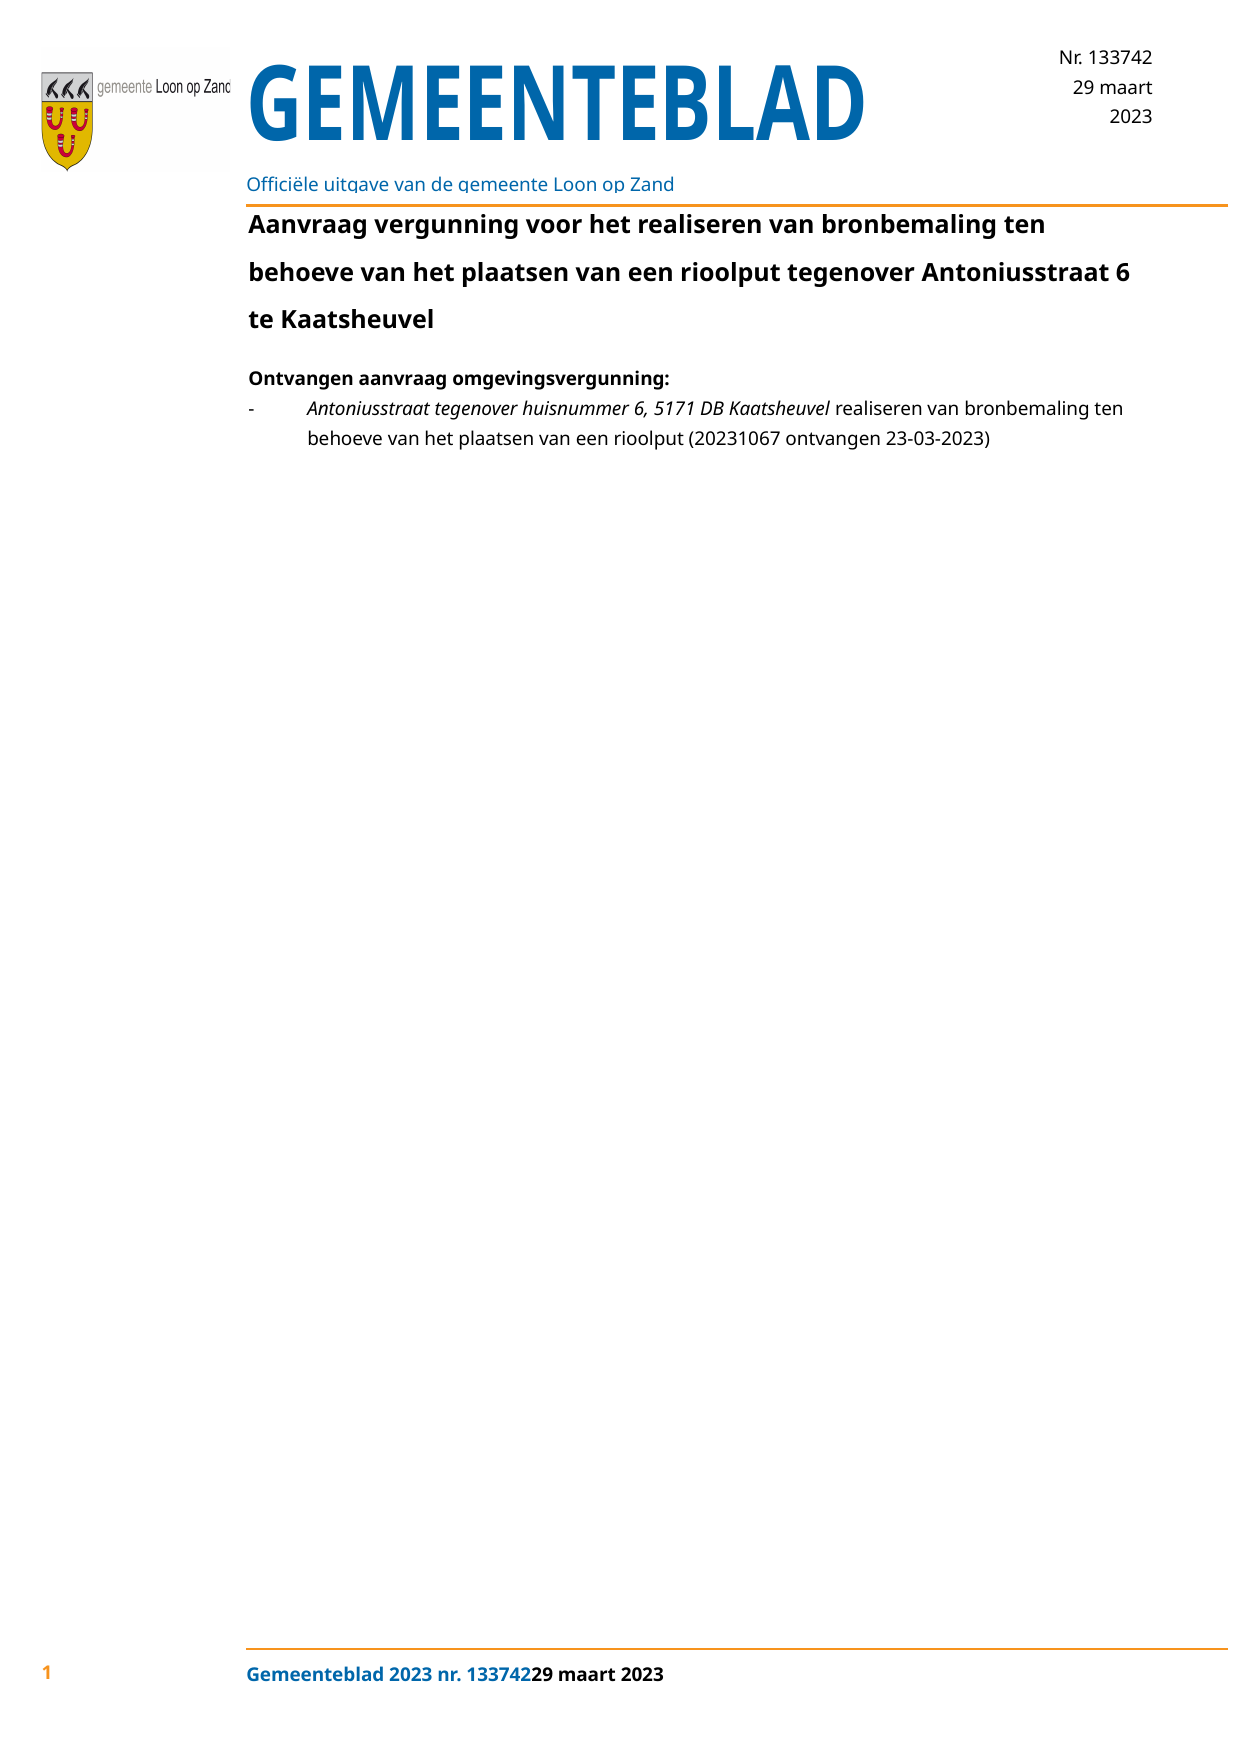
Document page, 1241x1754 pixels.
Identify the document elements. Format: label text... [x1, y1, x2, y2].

list Antoniusstraat tegenover huisnummer 6, 5171 DB Kaatsheuvel realiseren van bronbemaling ten behoeve van het plaatsen van een rioolput (20231067 ontvangen 23-03-2023) [248, 395, 1152, 450]
text Ontvangen aanvraag omgevingsvergunning: [248, 366, 1152, 391]
text Aanvraag vergunning voor het realiseren van bronbemaling ten behoeve van het plaatsen van een rioolput tegenover Antoniusstraat 6 te Kaatsheuvel [248, 207, 1152, 336]
picture [41, 47, 231, 172]
